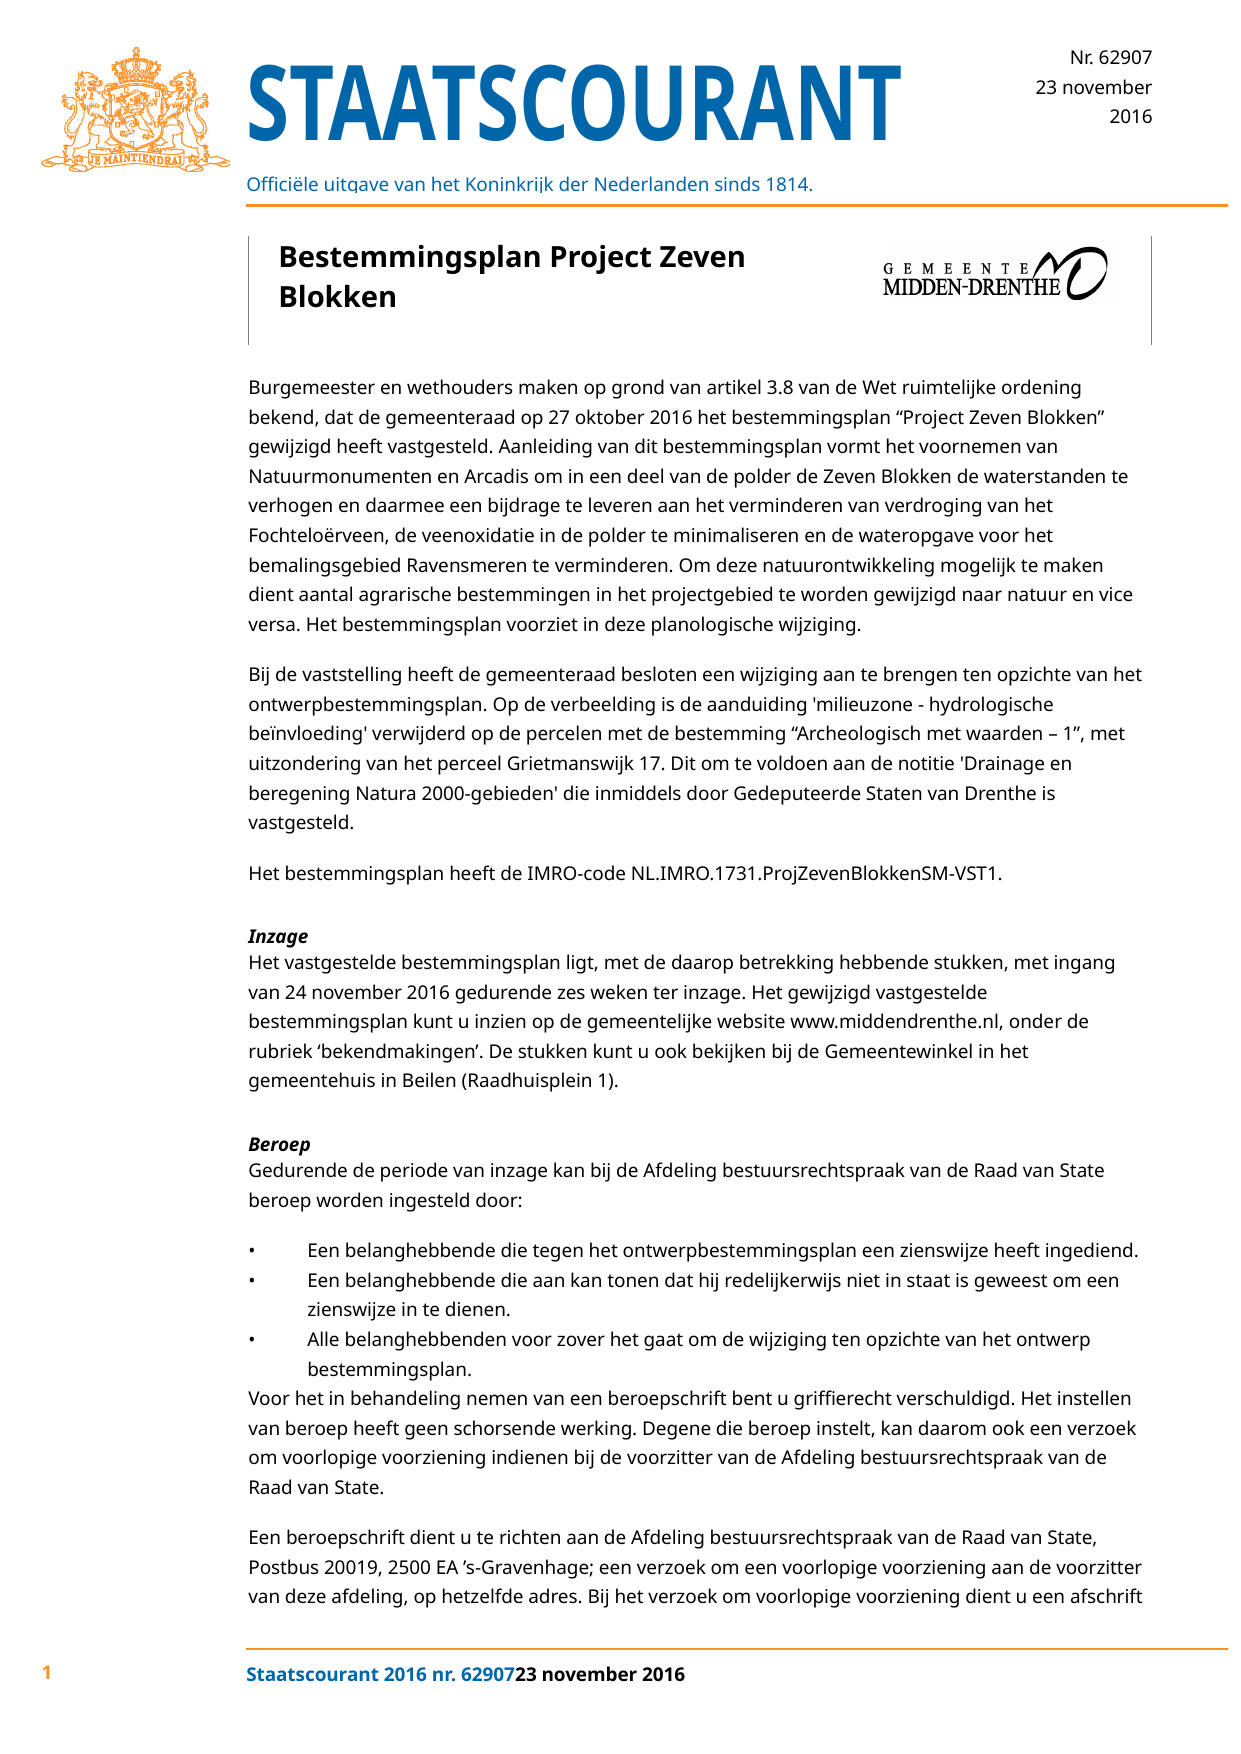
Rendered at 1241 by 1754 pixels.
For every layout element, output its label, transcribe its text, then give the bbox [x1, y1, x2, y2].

text Burgemeester en wethouders maken op grond van artikel 3.8 van de Wet ruimtelijke ordening bekend, dat de gemeenteraad op 27 oktober 2016 het bestemmingsplan “Project Zeven Blokken” gewijzigd heeft vastgesteld. Aanleiding van dit bestemmingsplan vormt het voornemen van Natuurmonumenten en Arcadis om in een deel van de polder de Zeven Blokken de waterstanden te verhogen en daarmee een bijdrage te leveren aan het verminderen van verdroging van het Fochteloërveen, de veenoxidatie in de polder te minimaliseren en de wateropgave voor het bemalingsgebied Ravensmeren te verminderen. Om deze natuurontwikkeling mogelijk te maken dient aantal agrarische bestemmingen in het projectgebied te worden gewijzigd naar natuur en vice versa. Het bestemmingsplan voorziet in deze planologische wijziging. [248, 374, 1152, 637]
text Het bestemmingsplan heeft de IMRO-code NL.IMRO.1731.ProjZevenBlokkenSM-VST1. [248, 860, 1152, 885]
text Gedurende de periode van inzage kan bij de Afdeling bestuursrechtspraak van de Raad van State beroep worden ingesteld door: [248, 1157, 1152, 1213]
text Beroep [248, 1132, 1152, 1157]
list Een belanghebbende die tegen het ontwerpbestemmingsplan een zienswijze heeft ingediend. [248, 1237, 1152, 1263]
list Alle belanghebbenden voor zover het gaat om de wijziging ten opzichte van het ontwerp bestemmingsplan. [248, 1326, 1152, 1381]
table_header [850, 236, 1151, 345]
text Het vastgestelde bestemmingsplan ligt, met de daarop betrekking hebbende stukken, met ingang van 24 november 2016 gedurende zes weken ter inzage. Het gewijzigd vastgestelde bestemmingsplan kunt u inzien op de gemeentelijke website www.middendrenthe.nl, onder de rubriek ‘bekendmakingen’. De stukken kunt u ook bekijken bij de Gemeentewinkel in het gemeentehuis in Beilen (Raadhuisplein 1). [248, 949, 1152, 1093]
list Een belanghebbende die aan kan tonen dat hij redelijkerwijs niet in staat is geweest om een zienswijze in te dienen. [248, 1267, 1152, 1322]
text Een beroepschrift dient u te richten aan de Afdeling bestuursrechtspraak van de Raad van State, Postbus 20019, 2500 EA ’s-Gravenhage; een verzoek om een voorlopige voorziening aan de voorzitter van deze afdeling, op hetzelfde adres. Bij het verzoek om voorlopige voorziening dient u een afschrift [248, 1524, 1152, 1609]
picture [41, 47, 231, 172]
text Voor het in behandeling nemen van een beroepschrift bent u griffierecht verschuldigd. Het instellen van beroep heeft geen schorsende werking. Degene die beroep instelt, kan daarom ook een verzoek om voorlopige voorziening indienen bij de voorzitter van de Afdeling bestuursrechtspraak van de Raad van State. [248, 1385, 1152, 1500]
picture [882, 236, 1119, 307]
table_header Bestemmingsplan Project Zeven Blokken [249, 236, 850, 345]
text Inzage [248, 924, 1152, 949]
text Bij de vaststelling heeft de gemeenteraad besloten een wijziging aan te brengen ten opzichte van het ontwerpbestemmingsplan. Op de verbeelding is de aanduiding 'milieuzone - hydrologische beïnvloeding' verwijderd op de percelen met de bestemming “Archeologisch met waarden – 1”, met uitzondering van het perceel Grietmanswijk 17. Dit om te voldoen aan de notitie 'Drainage en beregening Natura 2000-gebieden' die inmiddels door Gedeputeerde Staten van Drenthe is vastgesteld. [248, 661, 1152, 835]
